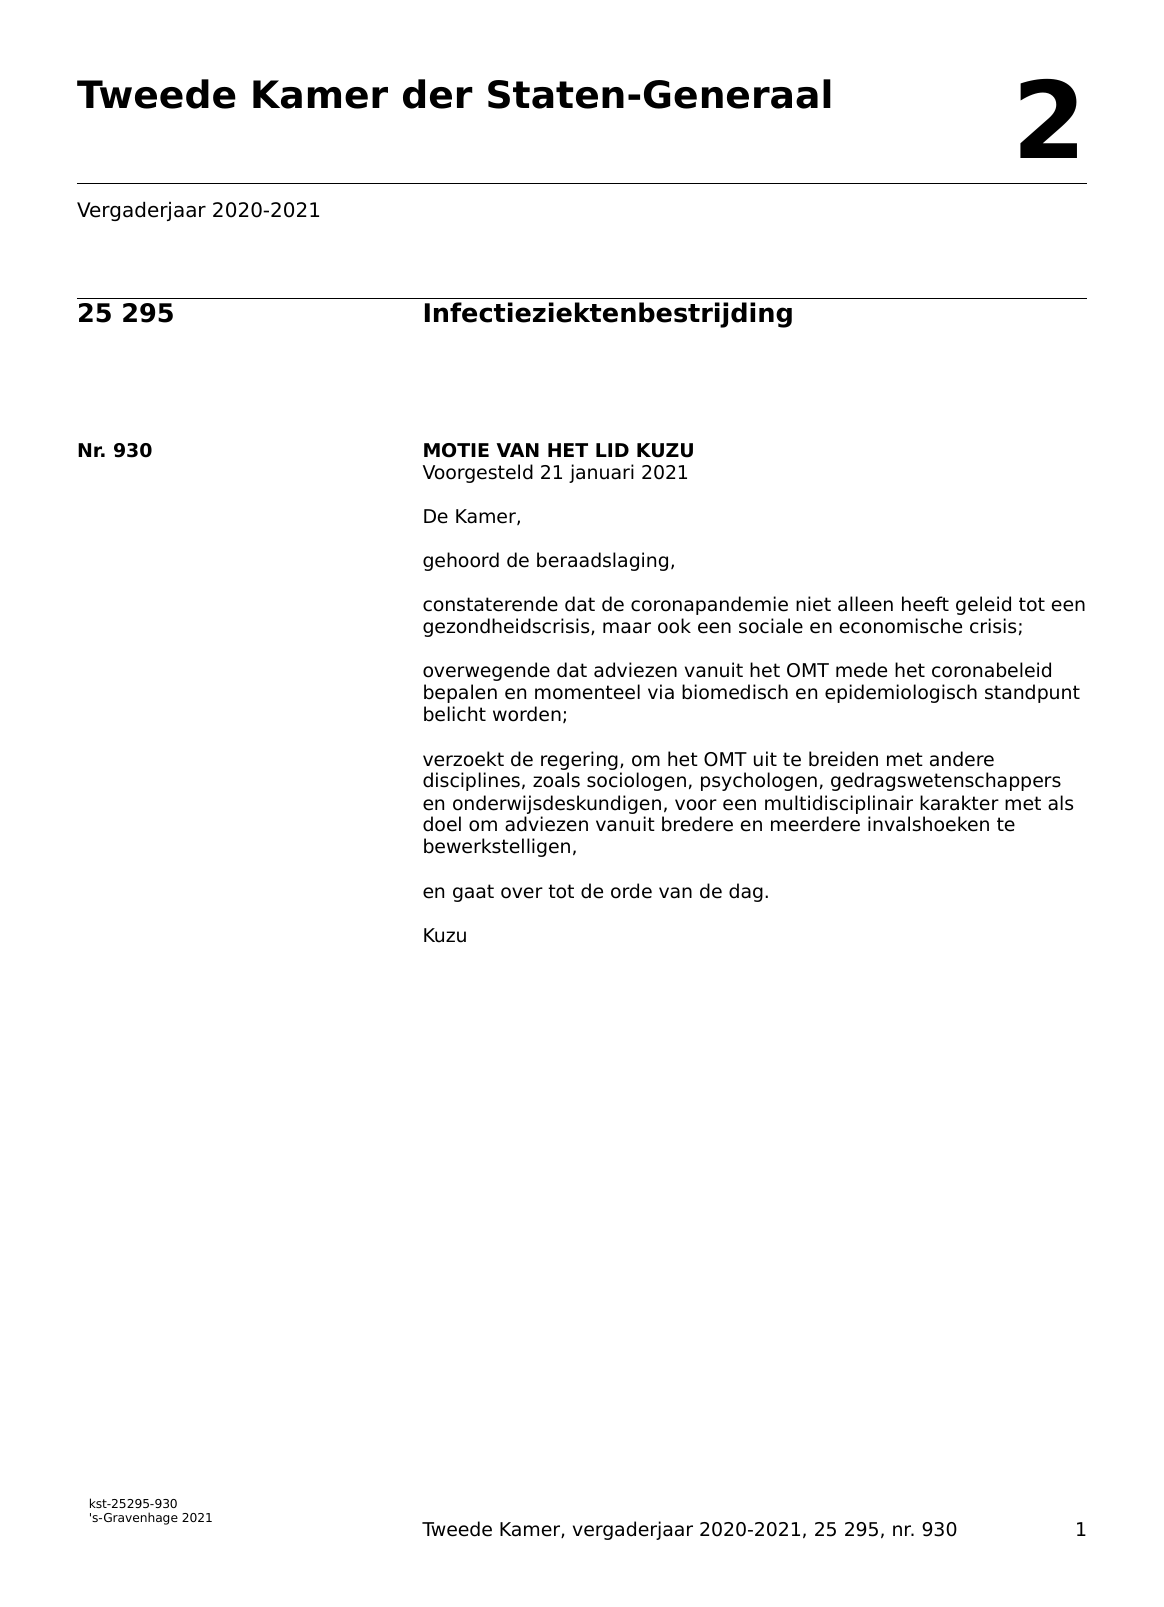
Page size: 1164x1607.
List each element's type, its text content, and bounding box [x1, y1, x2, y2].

subtitle 25 295 Infectieziektenbestrijding [77, 299, 1087, 329]
text 's-Gravenhage 2021 [88, 1511, 323, 1525]
subtitle Nr. 930 MOTIE VAN HET LID KUZU [77, 440, 1087, 462]
table_header Tweede Kamer der Staten-Generaal [77, 59, 886, 183]
table_header 2 [886, 59, 1087, 183]
text Kuzu [422, 925, 1087, 947]
text verzoekt de regering, om het OMT uit te breiden met andere disciplines, zoals sociologen, psychologen, gedragswetenschappers en onderwijsdeskundigen, voor een multidisciplinair karakter met als doel om adviezen vanuit bredere en meerdere invalshoeken te bewerkstelligen, [422, 748, 1087, 858]
text Voorgesteld 21 januari 2021 [422, 462, 1087, 484]
text kst-25295-930 [88, 1497, 323, 1511]
text gehoord de beraadslaging, [422, 550, 1087, 572]
table_cell Vergaderjaar 2020-2021 [77, 184, 1087, 298]
text overwegende dat adviezen vanuit het OMT mede het coronabeleid bepalen en momenteel via biomedisch en epidemiologisch standpunt belicht worden; [422, 660, 1087, 726]
text De Kamer, [422, 506, 1087, 528]
text constaterende dat de coronapandemie niet alleen heeft geleid tot een gezondheidscrisis, maar ook een sociale en economische crisis; [422, 594, 1087, 638]
text en gaat over tot de orde van de dag. [422, 881, 1087, 902]
